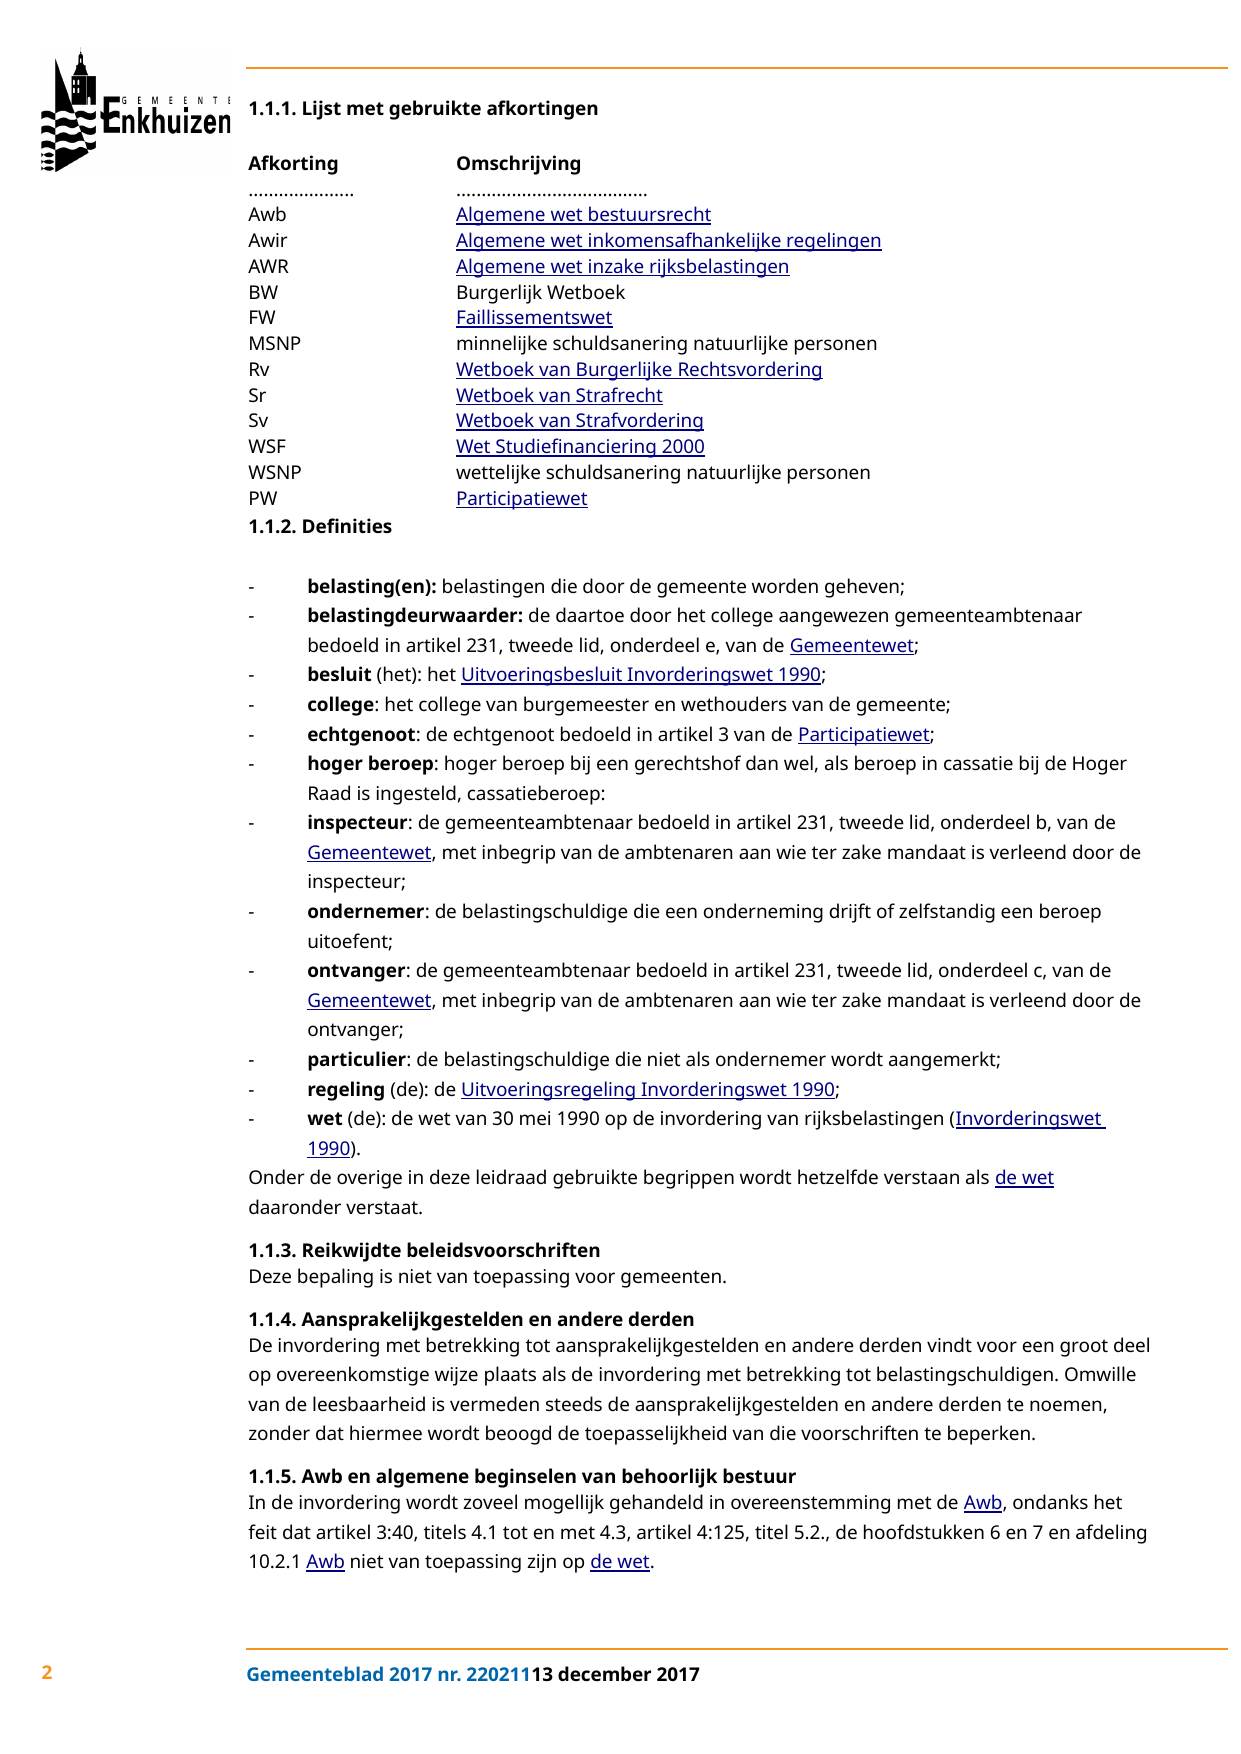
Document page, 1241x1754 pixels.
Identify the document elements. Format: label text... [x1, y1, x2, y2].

table_cell BW [248, 279, 456, 304]
table_cell Wetboek van Strafvordering [456, 408, 1152, 433]
text 1.1.5. Awb en algemene beginselen van behoorlijk bestuur [248, 1464, 1152, 1489]
list ontvanger: de gemeenteambtenaar bedoeld in artikel 231, tweede lid, onderdeel c, van de Gemeentewet, met inbegrip van de ambtenaren aan wie ter zake mandaat is verleend door de ontvanger; [248, 957, 1152, 1042]
table_cell Faillissementswet [456, 305, 1152, 330]
table_cell minnelijke schuldsanering natuurlijke personen [456, 330, 1152, 356]
table_cell Sr [248, 382, 456, 407]
list echtgenoot: de echtgenoot bedoeld in artikel 3 van de Participatiewet; [248, 721, 1152, 746]
list hoger beroep: hoger beroep bij een gerechtshof dan wel, als beroep in cassatie bij de Hoger Raad is ingesteld, cassatieberoep: [248, 750, 1152, 806]
table_cell ..................... [248, 176, 456, 202]
table_cell Algemene wet inkomensafhankelijke regelingen [456, 228, 1152, 253]
list ondernemer: de belastingschuldige die een onderneming drijft of zelfstandig een beroep uitoefent; [248, 898, 1152, 953]
table_cell Burgerlijk Wetboek [456, 279, 1152, 304]
table_cell Algemene wet inzake rijksbelastingen [456, 253, 1152, 279]
list belastingdeurwaarder: de daartoe door het college aangewezen gemeenteambtenaar bedoeld in artikel 231, tweede lid, onderdeel e, van de Gemeentewet; [248, 602, 1152, 658]
list belasting(en): belastingen die door de gemeente worden geheven; [248, 573, 1152, 598]
text Deze bepaling is niet van toepassing voor gemeenten. [248, 1263, 1152, 1289]
table_cell AWR [248, 253, 456, 279]
table_cell FW [248, 305, 456, 330]
picture [41, 47, 231, 172]
table_cell Wet Studiefinanciering 2000 [456, 433, 1152, 459]
list college: het college van burgemeester en wethouders van de gemeente; [248, 691, 1152, 717]
table_cell ...................................... [456, 176, 1152, 202]
list inspecteur: de gemeenteambtenaar bedoeld in artikel 231, tweede lid, onderdeel b, van de Gemeentewet, met inbegrip van de ambtenaren aan wie ter zake mandaat is verleend door de inspecteur; [248, 809, 1152, 894]
list besluit (het): het Uitvoeringsbesluit Invorderingswet 1990; [248, 662, 1152, 687]
table_cell Algemene wet bestuursrecht [456, 202, 1152, 227]
table_cell Wetboek van Strafrecht [456, 382, 1152, 407]
list wet (de): de wet van 30 mei 1990 op de invordering van rijksbelastingen (Invorderingswet 1990). [248, 1105, 1152, 1161]
text De invordering met betrekking tot aansprakelijkgestelden en andere derden vindt voor een groot deel op overeenkomstige wijze plaats als de invordering met betrekking tot belastingschuldigen. Omwille van de leesbaarheid is vermeden steeds de aansprakelijkgestelden en andere derden te noemen, zonder dat hiermee wordt beoogd de toepasselijkheid van die voorschriften te beperken. [248, 1332, 1152, 1446]
table_cell WSF [248, 433, 456, 459]
table_cell Participatiewet [456, 485, 1152, 510]
table_cell Sv [248, 408, 456, 433]
text 1.1.1. Lijst met gebruikte afkortingen [248, 95, 1152, 121]
table_header Afkorting [248, 150, 456, 176]
table_cell Wetboek van Burgerlijke Rechtsvordering [456, 356, 1152, 382]
table_header Omschrijving [456, 150, 1152, 176]
table_cell MSNP [248, 330, 456, 356]
text 1.1.4. Aansprakelijkgestelden en andere derden [248, 1306, 1152, 1332]
table_cell Awb [248, 202, 456, 227]
text 1.1.3. Reikwijdte beleidsvoorschriften [248, 1237, 1152, 1263]
text 1.1.2. Definities [248, 514, 1152, 539]
text In de invordering wordt zoveel mogellijk gehandeld in overeenstemming met de Awb, ondanks het feit dat artikel 3:40, titels 4.1 tot en met 4.3, artikel 4:125, titel 5.2., de hoofdstukken 6 en 7 en afdeling 10.2.1 Awb niet van toepassing zijn op de wet. [248, 1489, 1152, 1574]
list particulier: de belastingschuldige die niet als ondernemer wordt aangemerkt; [248, 1046, 1152, 1072]
text Onder de overige in deze leidraad gebruikte begrippen wordt hetzelfde verstaan als de wet daaronder verstaat. [248, 1164, 1152, 1220]
table_cell WSNP [248, 459, 456, 485]
table_cell Rv [248, 356, 456, 382]
table_cell wettelijke schuldsanering natuurlijke personen [456, 459, 1152, 485]
table_cell Awir [248, 228, 456, 253]
list regeling (de): de Uitvoeringsregeling Invorderingswet 1990; [248, 1076, 1152, 1101]
table_cell PW [248, 485, 456, 510]
